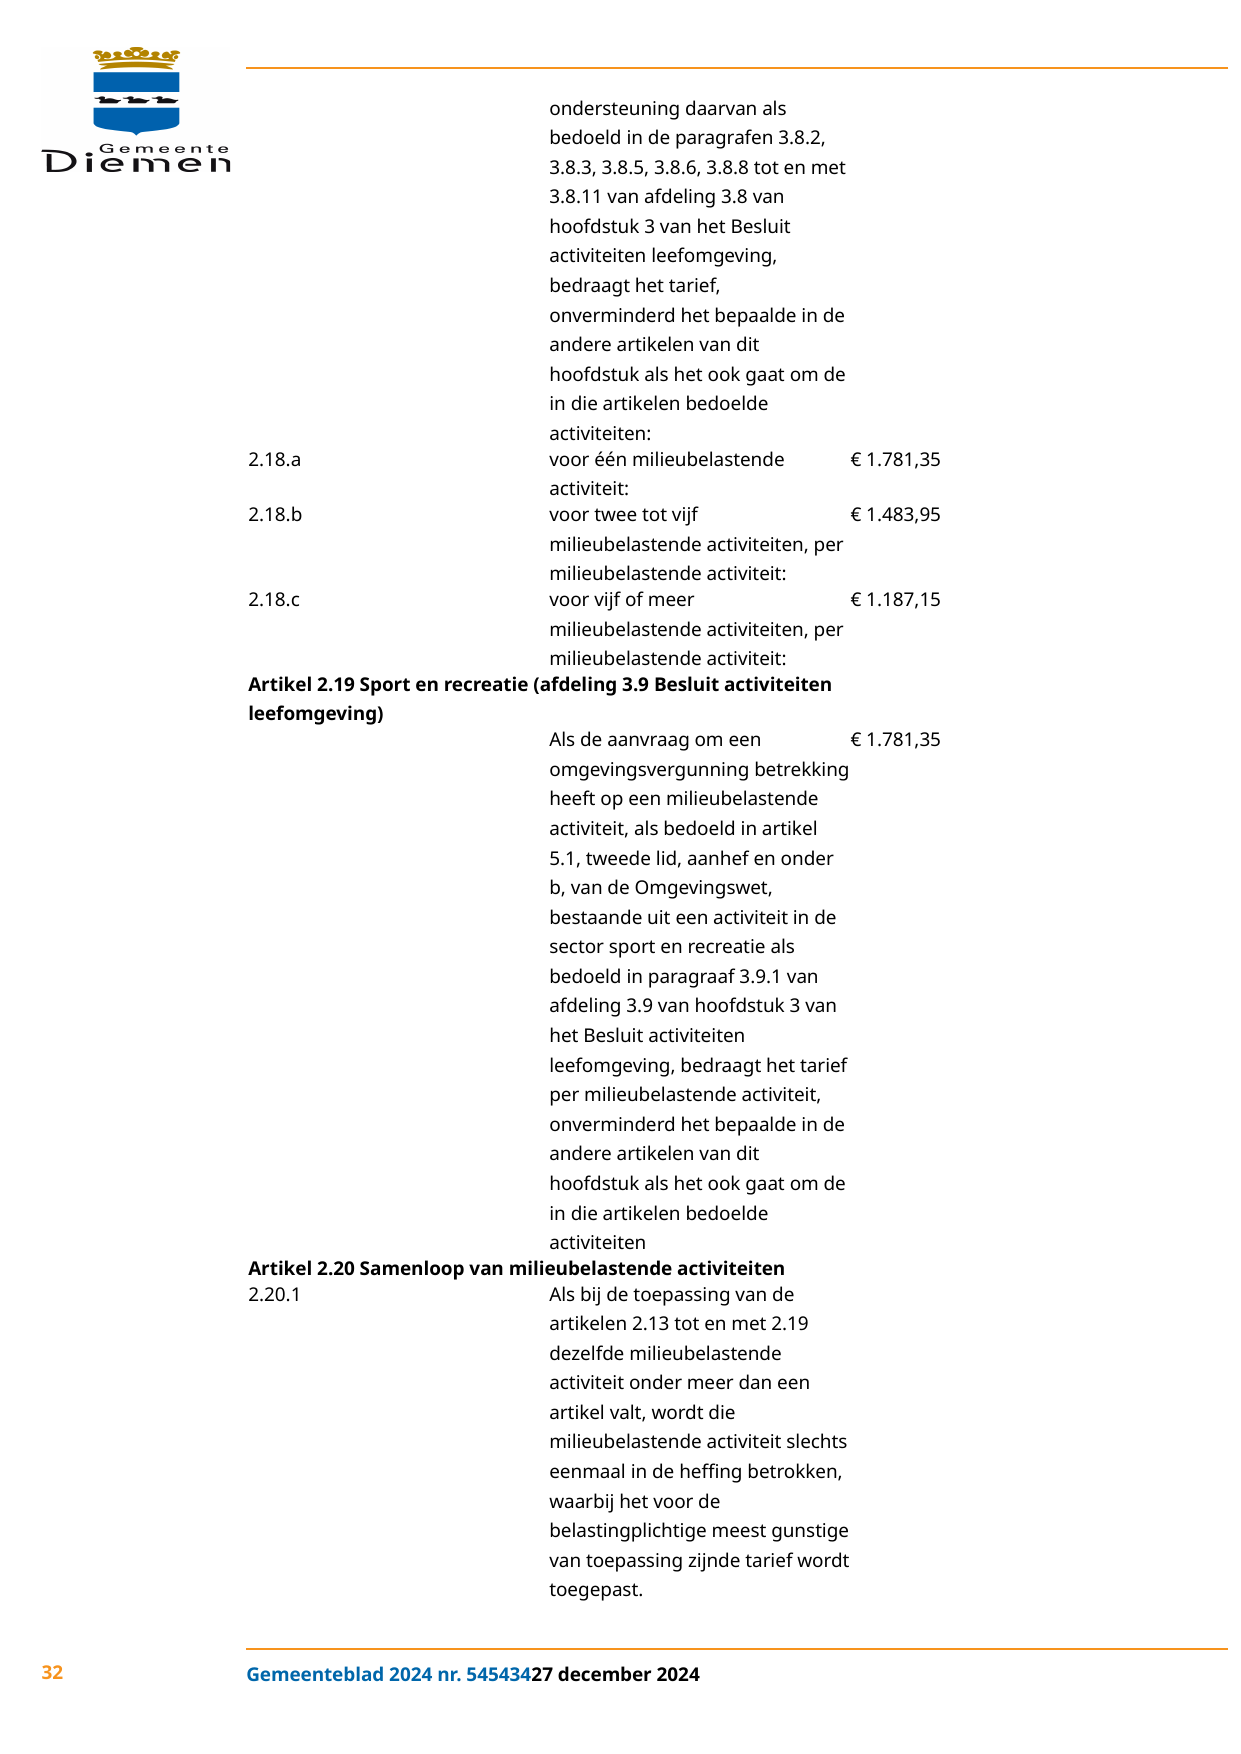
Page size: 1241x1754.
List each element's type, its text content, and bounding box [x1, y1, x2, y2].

table_cell Als de aanvraag om een omgevingsvergunning betrekking heeft op een milieubelastende activiteit, als bedoeld in artikel 5.1, tweede lid, aanhef en onder b, van de Omgevingswet, bestaande uit een activiteit in de sector sport en recreatie als bedoeld in paragraaf 3.9.1 van afdeling 3.9 van hoofdstuk 3 van het Besluit activiteiten leefomgeving, bedraagt het tarief per milieubelastende activiteit, onverminderd het bepaalde in de andere artikelen van dit hoofdstuk als het ook gaat om de in die artikelen bedoelde activiteiten [549, 726, 850, 1255]
table_cell ondersteuning daarvan als bedoeld in de paragrafen 3.8.2, 3.8.3, 3.8.5, 3.8.6, 3.8.8 tot en met 3.8.11 van afdeling 3.8 van hoofdstuk 3 van het Besluit activiteiten leefomgeving, bedraagt het tarief, onverminderd het bepaalde in de andere artikelen van dit hoofdstuk als het ook gaat om de in die artikelen bedoelde activiteiten: [549, 95, 850, 446]
table_cell [850, 95, 1152, 446]
table_cell [248, 95, 549, 446]
table_cell [850, 1281, 1152, 1602]
table_cell 2.20.1 [248, 1281, 549, 1602]
table_cell voor twee tot vijf milieubelastende activiteiten, per milieubelastende activiteit: [549, 501, 850, 586]
table_cell Als bij de toepassing van de artikelen 2.13 tot en met 2.19 dezelfde milieubelastende activiteit onder meer dan een artikel valt, wordt die milieubelastende activiteit slechts eenmaal in de heffing betrokken, waarbij het voor de belastingplichtige meest gunstige van toepassing zijnde tarief wordt toegepast. [549, 1281, 850, 1602]
picture [41, 47, 231, 172]
table_cell 2.18.b [248, 501, 549, 586]
table_cell € 1.187,15 [850, 586, 1152, 671]
table_cell 2.18.a [248, 446, 549, 501]
table_cell [850, 671, 1152, 726]
table_cell € 1.483,95 [850, 501, 1152, 586]
table_cell [850, 1255, 1152, 1281]
table_cell Artikel 2.20 Samenloop van milieubelastende activiteiten [248, 1255, 850, 1281]
table_cell € 1.781,35 [850, 446, 1152, 501]
table_cell 2.18.c [248, 586, 549, 671]
table_cell [248, 726, 549, 1255]
table_cell voor één milieubelastende activiteit: [549, 446, 850, 501]
table_cell Artikel 2.19 Sport en recreatie (afdeling 3.9 Besluit activiteiten leefomgeving) [248, 671, 850, 726]
table_cell € 1.781,35 [850, 726, 1152, 1255]
table_cell voor vijf of meer milieubelastende activiteiten, per milieubelastende activiteit: [549, 586, 850, 671]
